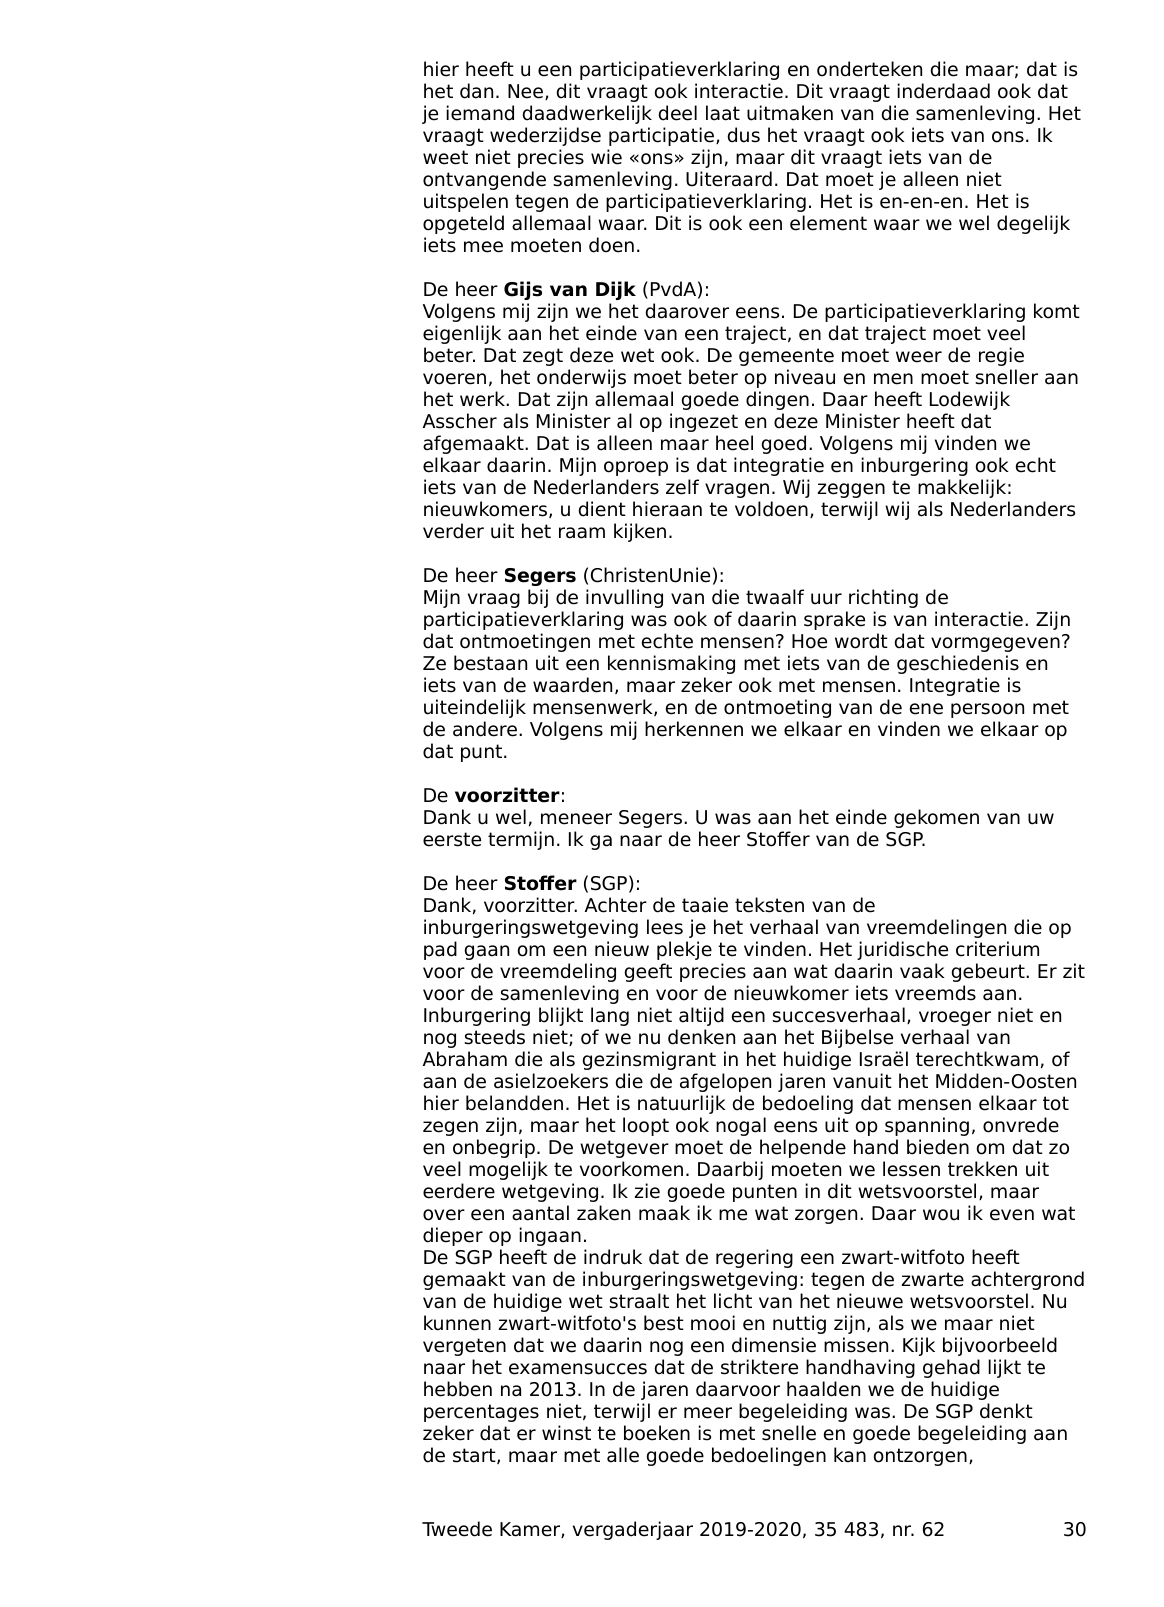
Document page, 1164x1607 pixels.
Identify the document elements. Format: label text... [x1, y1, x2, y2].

text hier heeft u een participatieverklaring en onderteken die maar; dat is het dan. Nee, dit vraagt ook interactie. Dit vraagt inderdaad ook dat je iemand daadwerkelijk deel laat uitmaken van die samenleving. Het vraagt wederzijdse participatie, dus het vraagt ook iets van ons. Ik weet niet precies wie «ons» zijn, maar dit vraagt iets van de ontvangende samenleving. Uiteraard. Dat moet je alleen niet uitspelen tegen de participatieverklaring. Het is en-en-en. Het is opgeteld allemaal waar. Dit is ook een element waar we wel degelijk iets mee moeten doen. [422, 59, 1087, 257]
text Dank, voorzitter. Achter de taaie teksten van de inburgeringswetgeving lees je het verhaal van vreemdelingen die op pad gaan om een nieuw plekje te vinden. Het juridische criterium voor de vreemdeling geeft precies aan wat daarin vaak gebeurt. Er zit voor de samenleving en voor de nieuwkomer iets vreemds aan. Inburgering blijkt lang niet altijd een succesverhaal, vroeger niet en nog steeds niet; of we nu denken aan het Bijbelse verhaal van Abraham die als gezinsmigrant in het huidige Israël terechtkwam, of aan de asielzoekers die de afgelopen jaren vanuit het Midden-Oosten hier belandden. Het is natuurlijk de bedoeling dat mensen elkaar tot zegen zijn, maar het loopt ook nogal eens uit op spanning, onvrede en onbegrip. De wetgever moet de helpende hand bieden om dat zo veel mogelijk te voorkomen. Daarbij moeten we lessen trekken uit eerdere wetgeving. Ik zie goede punten in dit wetsvoorstel, maar over een aantal zaken maak ik me wat zorgen. Daar wou ik even wat dieper op ingaan. [422, 895, 1087, 1247]
text De heer Stoffer (SGP): [422, 873, 1087, 895]
text De SGP heeft de indruk dat de regering een zwart-witfoto heeft gemaakt van de inburgeringswetgeving: tegen de zwarte achtergrond van de huidige wet straalt het licht van het nieuwe wetsvoorstel. Nu kunnen zwart-witfoto's best mooi en nuttig zijn, als we maar niet vergeten dat we daarin nog een dimensie missen. Kijk bijvoorbeeld naar het examensucces dat de striktere handhaving gehad lijkt te hebben na 2013. In de jaren daarvoor haalden we de huidige percentages niet, terwijl er meer begeleiding was. De SGP denkt zeker dat er winst te boeken is met snelle en goede begeleiding aan de start, maar met alle goede bedoelingen kan ontzorgen, [422, 1247, 1087, 1467]
text De heer Segers (ChristenUnie): [422, 565, 1087, 587]
text Mijn vraag bij de invulling van die twaalf uur richting de participatieverklaring was ook of daarin sprake is van interactie. Zijn dat ontmoetingen met echte mensen? Hoe wordt dat vormgegeven? Ze bestaan uit een kennismaking met iets van de geschiedenis en iets van de waarden, maar zeker ook met mensen. Integratie is uiteindelijk mensenwerk, en de ontmoeting van de ene persoon met de andere. Volgens mij herkennen we elkaar en vinden we elkaar op dat punt. [422, 587, 1087, 763]
text Volgens mij zijn we het daarover eens. De participatieverklaring komt eigenlijk aan het einde van een traject, en dat traject moet veel beter. Dat zegt deze wet ook. De gemeente moet weer de regie voeren, het onderwijs moet beter op niveau en men moet sneller aan het werk. Dat zijn allemaal goede dingen. Daar heeft Lodewijk Asscher als Minister al op ingezet en deze Minister heeft dat afgemaakt. Dat is alleen maar heel goed. Volgens mij vinden we elkaar daarin. Mijn oproep is dat integratie en inburgering ook echt iets van de Nederlanders zelf vragen. Wij zeggen te makkelijk: nieuwkomers, u dient hieraan te voldoen, terwijl wij als Nederlanders verder uit het raam kijken. [422, 301, 1087, 543]
text Dank u wel, meneer Segers. U was aan het einde gekomen van uw eerste termijn. Ik ga naar de heer Stoffer van de SGP. [422, 807, 1087, 851]
text De heer Gijs van Dijk (PvdA): [422, 279, 1087, 301]
text De voorzitter: [422, 785, 1087, 807]
